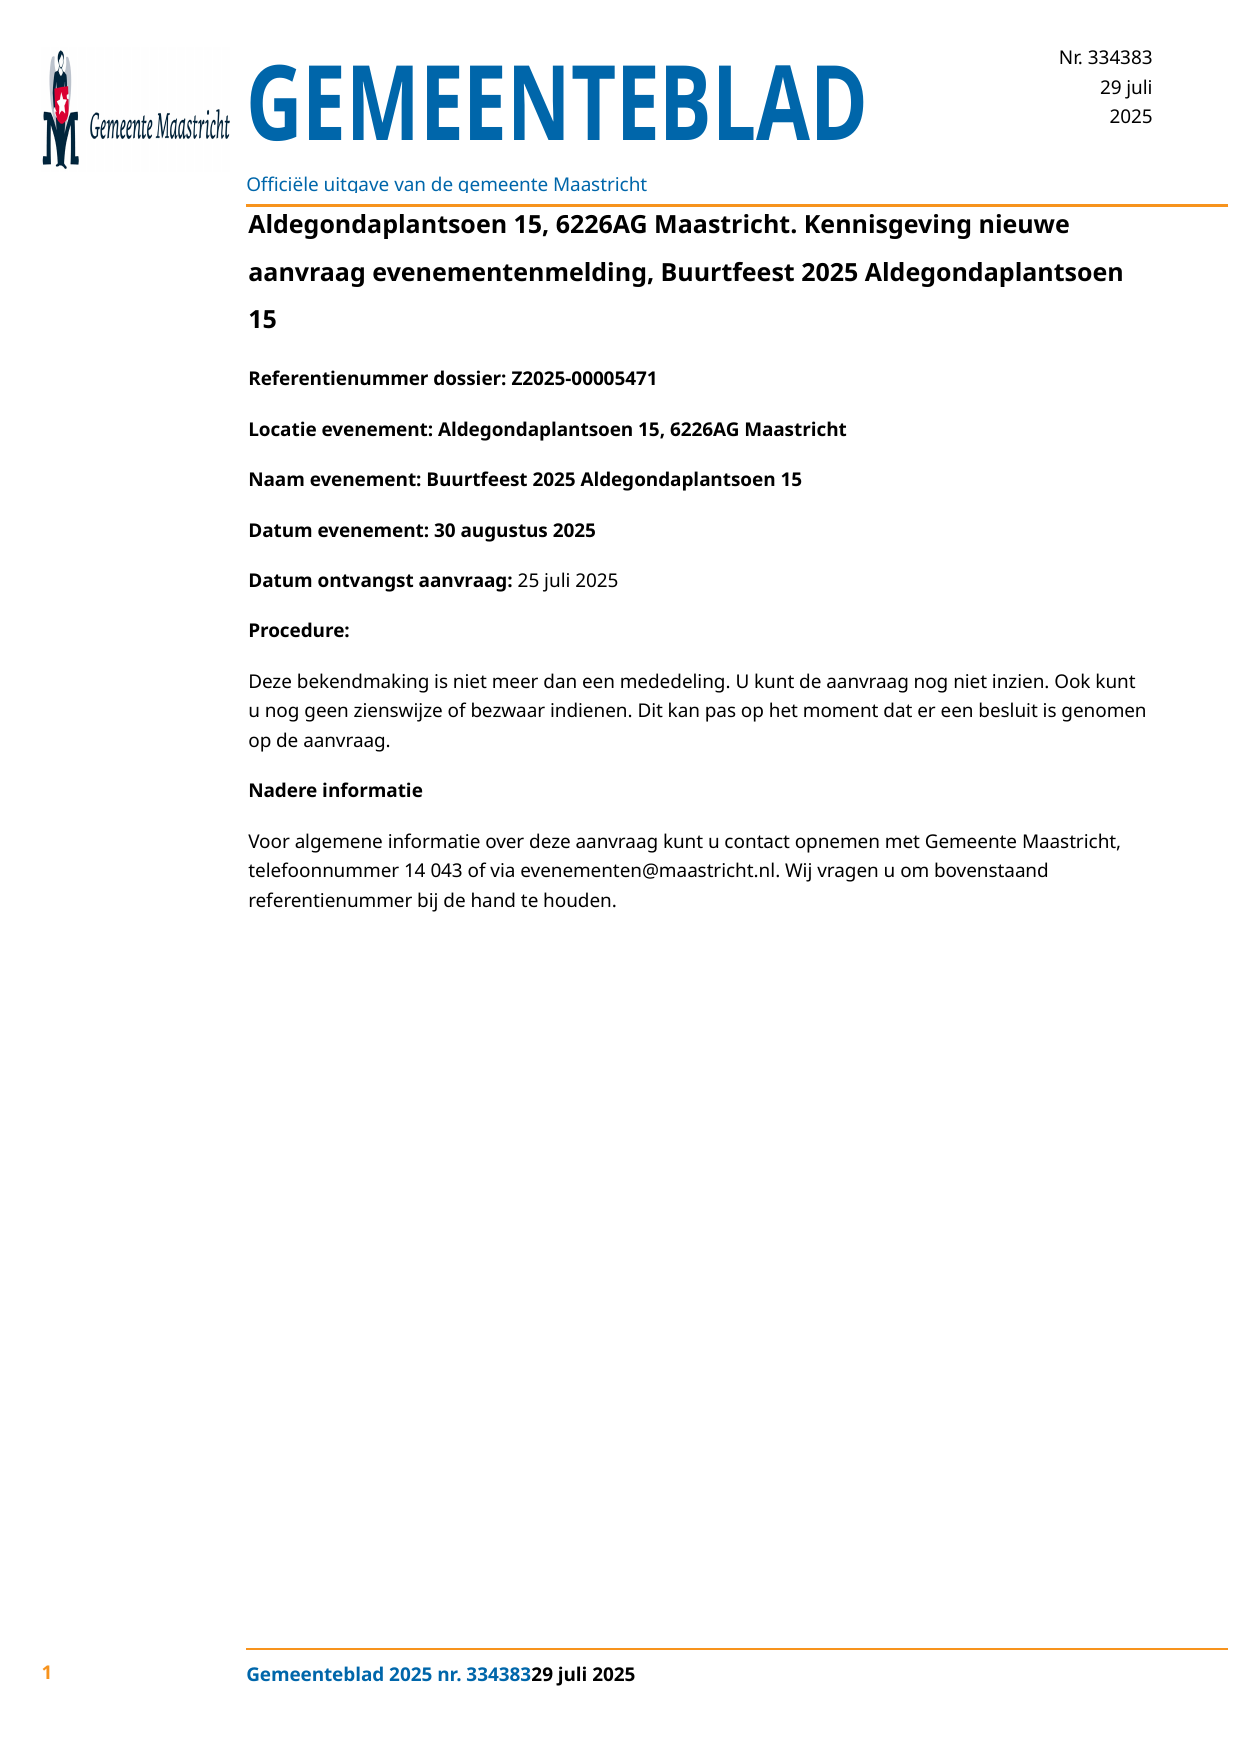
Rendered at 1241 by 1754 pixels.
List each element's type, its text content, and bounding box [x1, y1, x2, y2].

text Deze bekendmaking is niet meer dan een mededeling. U kunt de aanvraag nog niet inzien. Ook kunt u nog geen zienswijze of bezwaar indienen. Dit kan pas op het moment dat er een besluit is genomen op de aanvraag. [248, 668, 1152, 753]
text Datum evenement: 30 augustus 2025 [248, 517, 1152, 542]
text Voor algemene informatie over deze aanvraag kunt u contact opnemen met Gemeente Maastricht, telefoonnummer 14 043 of via evenementen@maastricht.nl. Wij vragen u om bovenstaand referentienummer bij de hand te houden. [248, 828, 1152, 913]
text Nadere informatie [248, 778, 1152, 803]
text Aldegondaplantsoen 15, 6226AG Maastricht. Kennisgeving nieuwe aanvraag evenementenmelding, Buurtfeest 2025 Aldegondaplantsoen 15 [248, 207, 1152, 336]
text Locatie evenement: Aldegondaplantsoen 15, 6226AG Maastricht [248, 416, 1152, 442]
text Procedure: [248, 618, 1152, 643]
picture [41, 47, 231, 172]
text Naam evenement: Buurtfeest 2025 Aldegondaplantsoen 15 [248, 466, 1152, 492]
text Datum ontvangst aanvraag: 25 juli 2025 [248, 567, 1152, 593]
text Referentienummer dossier: Z2025-00005471 [248, 366, 1152, 391]
